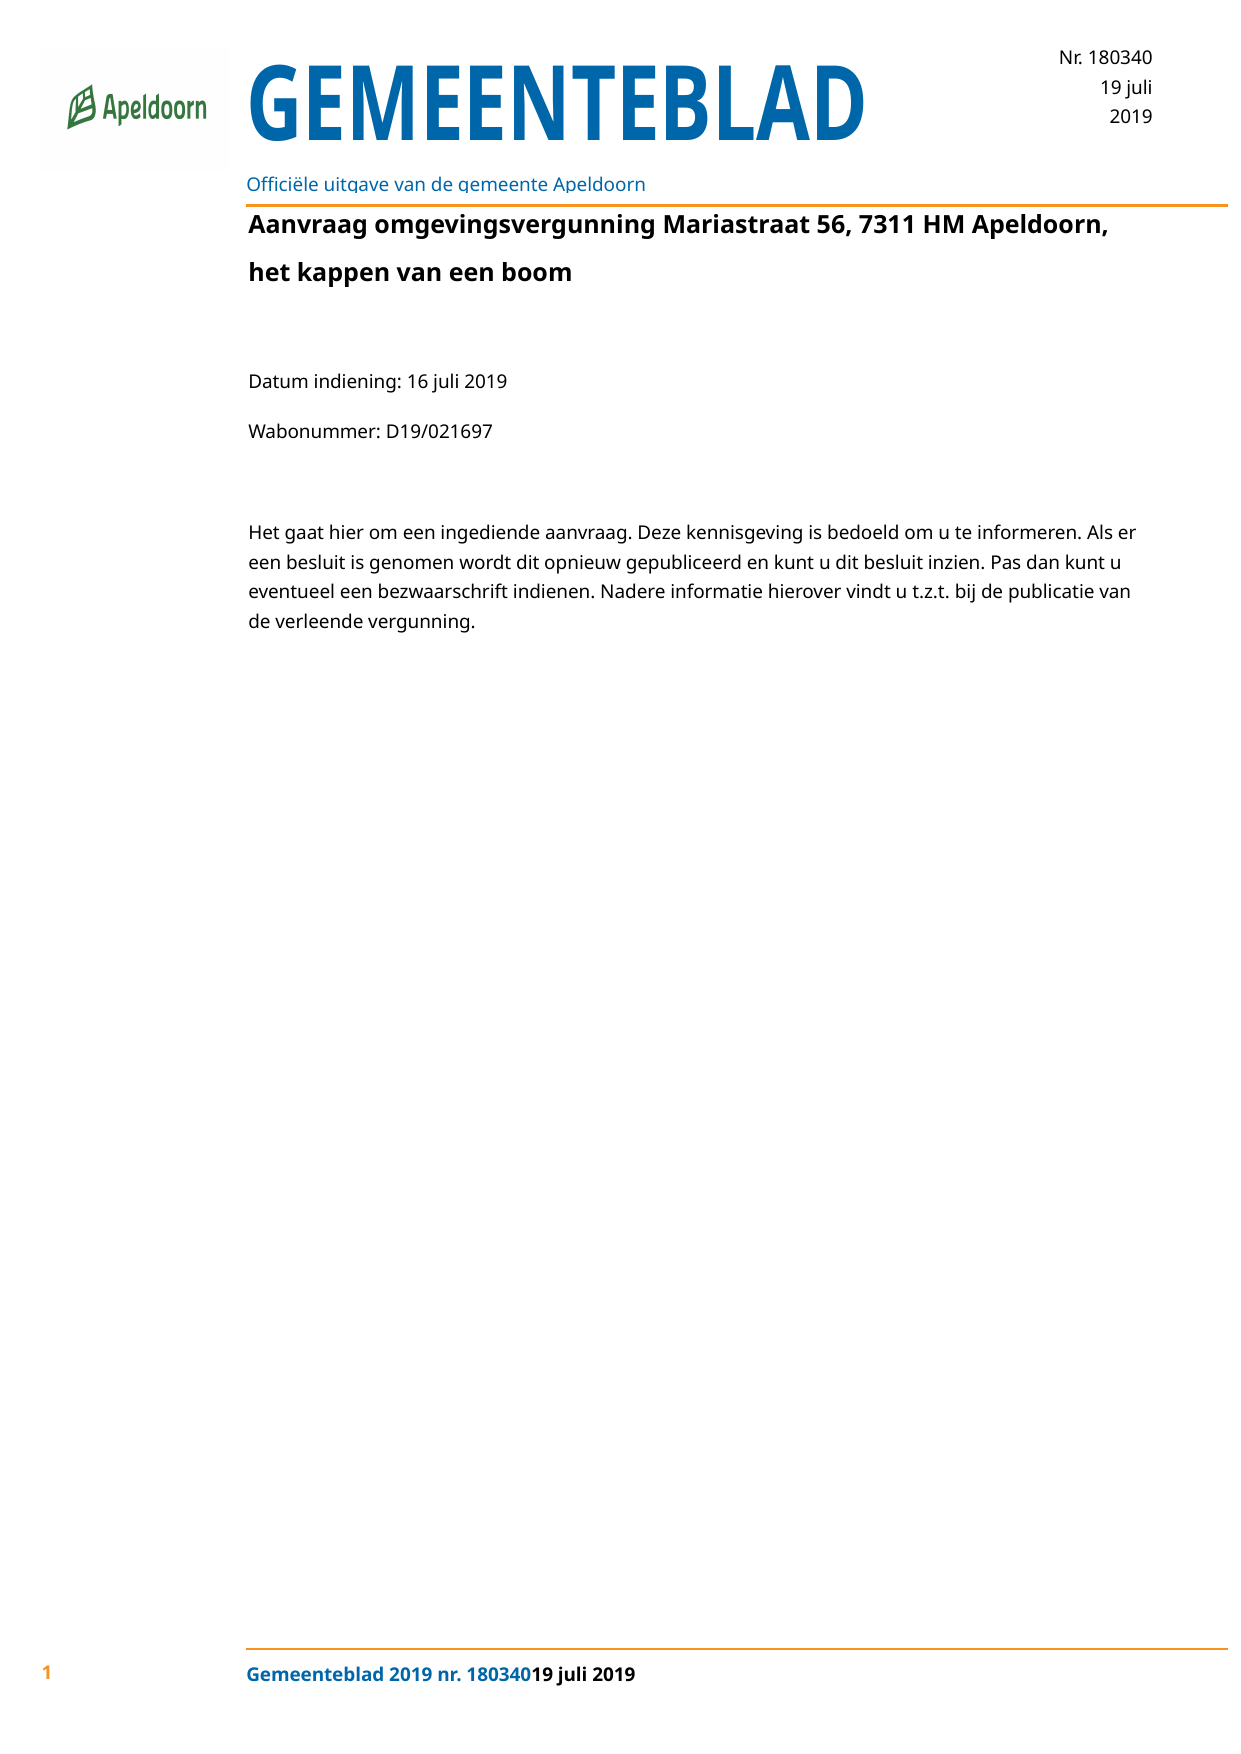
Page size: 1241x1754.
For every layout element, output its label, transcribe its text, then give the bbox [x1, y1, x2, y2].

text Aanvraag omgevingsvergunning Mariastraat 56, 7311 HM Apeldoorn, het kappen van een boom [248, 207, 1152, 288]
text Datum indiening: 16 juli 2019 [248, 368, 1152, 394]
picture [41, 47, 231, 172]
text Wabonummer: D19/021697 [248, 419, 1152, 444]
text Het gaat hier om een ingediende aanvraag. Deze kennisgeving is bedoeld om u te informeren. Als er een besluit is genomen wordt dit opnieuw gepubliceerd en kunt u dit besluit inzien. Pas dan kunt u eventueel een bezwaarschrift indienen. Nadere informatie hierover vindt u t.z.t. bij de publicatie van de verleende vergunning. [248, 519, 1152, 634]
